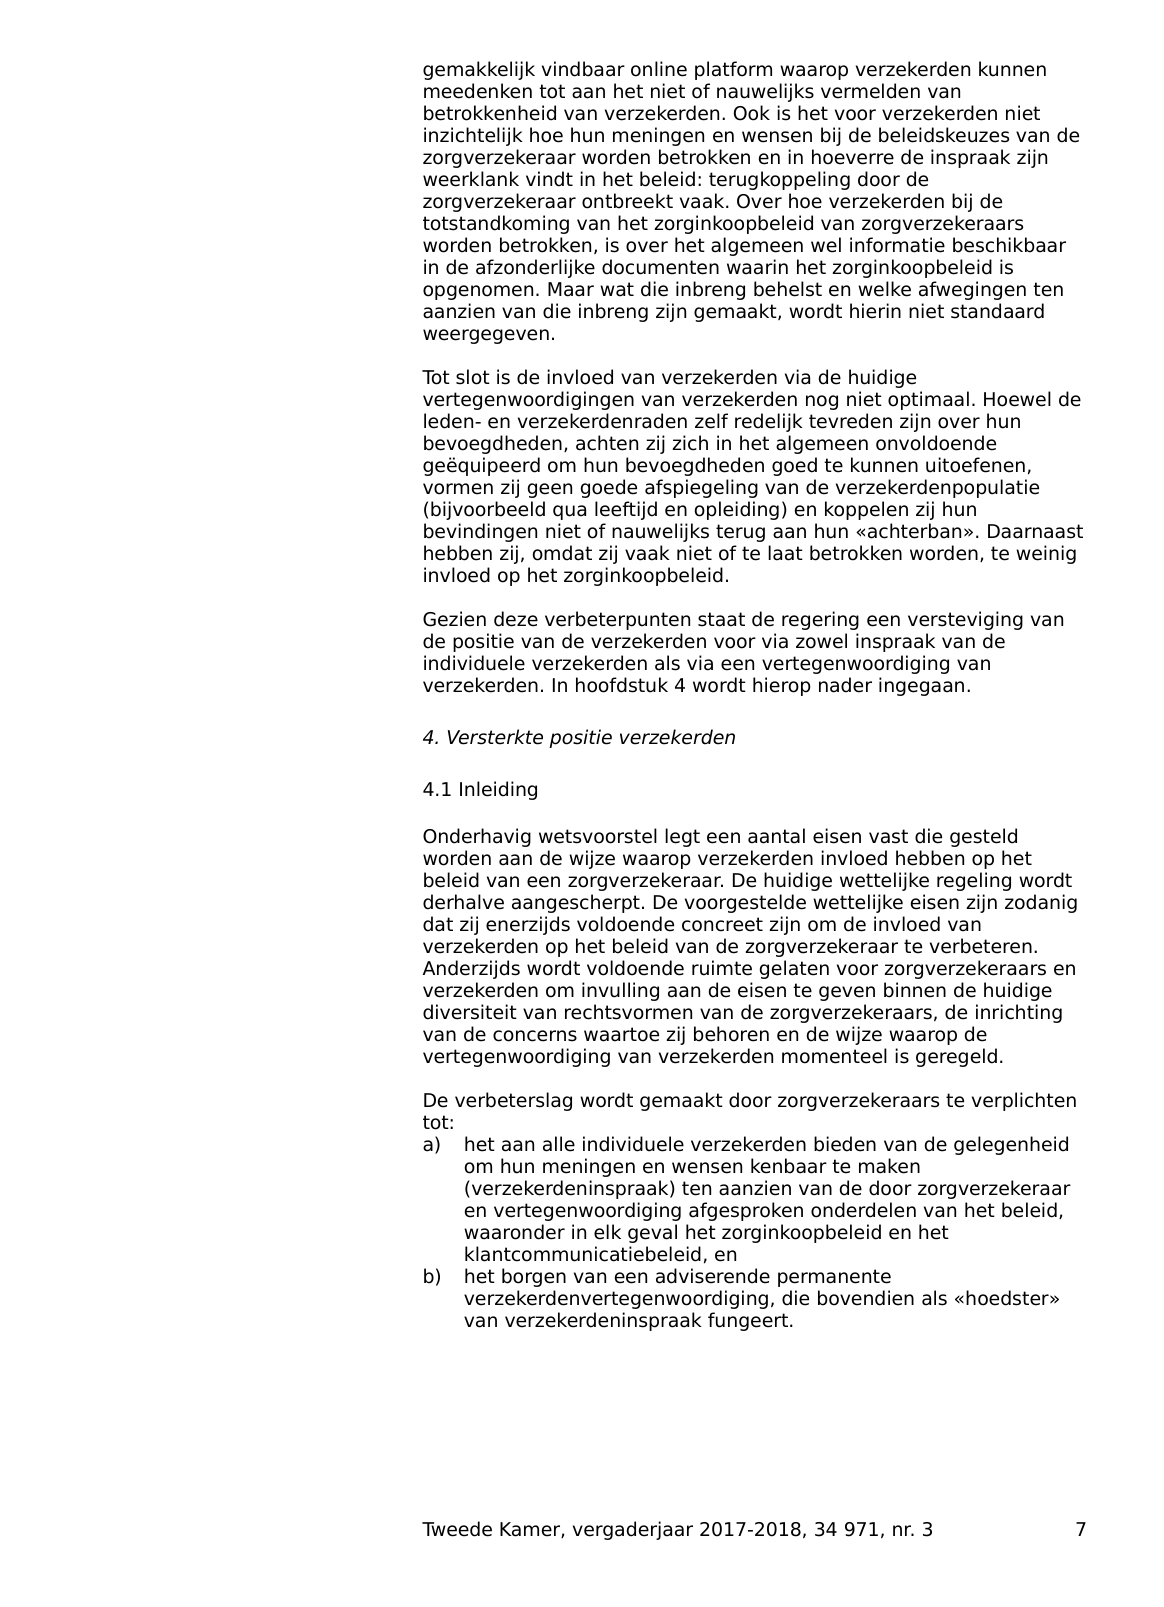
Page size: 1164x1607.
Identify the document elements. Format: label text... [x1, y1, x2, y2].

text gemakkelijk vindbaar online platform waarop verzekerden kunnen meedenken tot aan het niet of nauwelijks vermelden van betrokkenheid van verzekerden. Ook is het voor verzekerden niet inzichtelijk hoe hun meningen en wensen bij de beleidskeuzes van de zorgverzekeraar worden betrokken en in hoeverre de inspraak zijn weerklank vindt in het beleid: terugkoppeling door de zorgverzekeraar ontbreekt vaak. Over hoe verzekerden bij de totstandkoming van het zorginkoopbeleid van zorgverzekeraars worden betrokken, is over het algemeen wel informatie beschikbaar in de afzonderlijke documenten waarin het zorginkoopbeleid is opgenomen. Maar wat die inbreng behelst en welke afwegingen ten aanzien van die inbreng zijn gemaakt, wordt hierin niet standaard weergegeven. [422, 59, 1087, 345]
text De verbeterslag wordt gemaakt door zorgverzekeraars te verplichten tot: [422, 1090, 1087, 1134]
subtitle 4. Versterkte positie verzekerden [422, 727, 1087, 749]
text Gezien deze verbeterpunten staat de regering een versteviging van de positie van de verzekerden voor via zowel inspraak van de individuele verzekerden als via een vertegenwoordiging van verzekerden. In hoofdstuk 4 wordt hierop nader ingegaan. [422, 609, 1087, 697]
subtitle 4.1 Inleiding [422, 779, 1087, 801]
text b) het borgen van een adviserende permanente verzekerdenvertegenwoordiging, die bovendien als «hoedster» van verzekerdeninspraak fungeert. [422, 1266, 1087, 1332]
text a) het aan alle individuele verzekerden bieden van de gelegenheid om hun meningen en wensen kenbaar te maken (verzekerdeninspraak) ten aanzien van de door zorgverzekeraar en vertegenwoordiging afgesproken onderdelen van het beleid, waaronder in elk geval het zorginkoopbeleid en het klantcommunicatiebeleid, en [422, 1134, 1087, 1266]
text Onderhavig wetsvoorstel legt een aantal eisen vast die gesteld worden aan de wijze waarop verzekerden invloed hebben op het beleid van een zorgverzekeraar. De huidige wettelijke regeling wordt derhalve aangescherpt. De voorgestelde wettelijke eisen zijn zodanig dat zij enerzijds voldoende concreet zijn om de invloed van verzekerden op het beleid van de zorgverzekeraar te verbeteren. Anderzijds wordt voldoende ruimte gelaten voor zorgverzekeraars en verzekerden om invulling aan de eisen te geven binnen de huidige diversiteit van rechtsvormen van de zorgverzekeraars, de inrichting van de concerns waartoe zij behoren en de wijze waarop de vertegenwoordiging van verzekerden momenteel is geregeld. [422, 826, 1087, 1068]
text Tot slot is de invloed van verzekerden via de huidige vertegenwoordigingen van verzekerden nog niet optimaal. Hoewel de leden- en verzekerdenraden zelf redelijk tevreden zijn over hun bevoegdheden, achten zij zich in het algemeen onvoldoende geëquipeerd om hun bevoegdheden goed te kunnen uitoefenen, vormen zij geen goede afspiegeling van de verzekerdenpopulatie (bijvoorbeeld qua leeftijd en opleiding) en koppelen zij hun bevindingen niet of nauwelijks terug aan hun «achterban». Daarnaast hebben zij, omdat zij vaak niet of te laat betrokken worden, te weinig invloed op het zorginkoopbeleid. [422, 367, 1087, 587]
